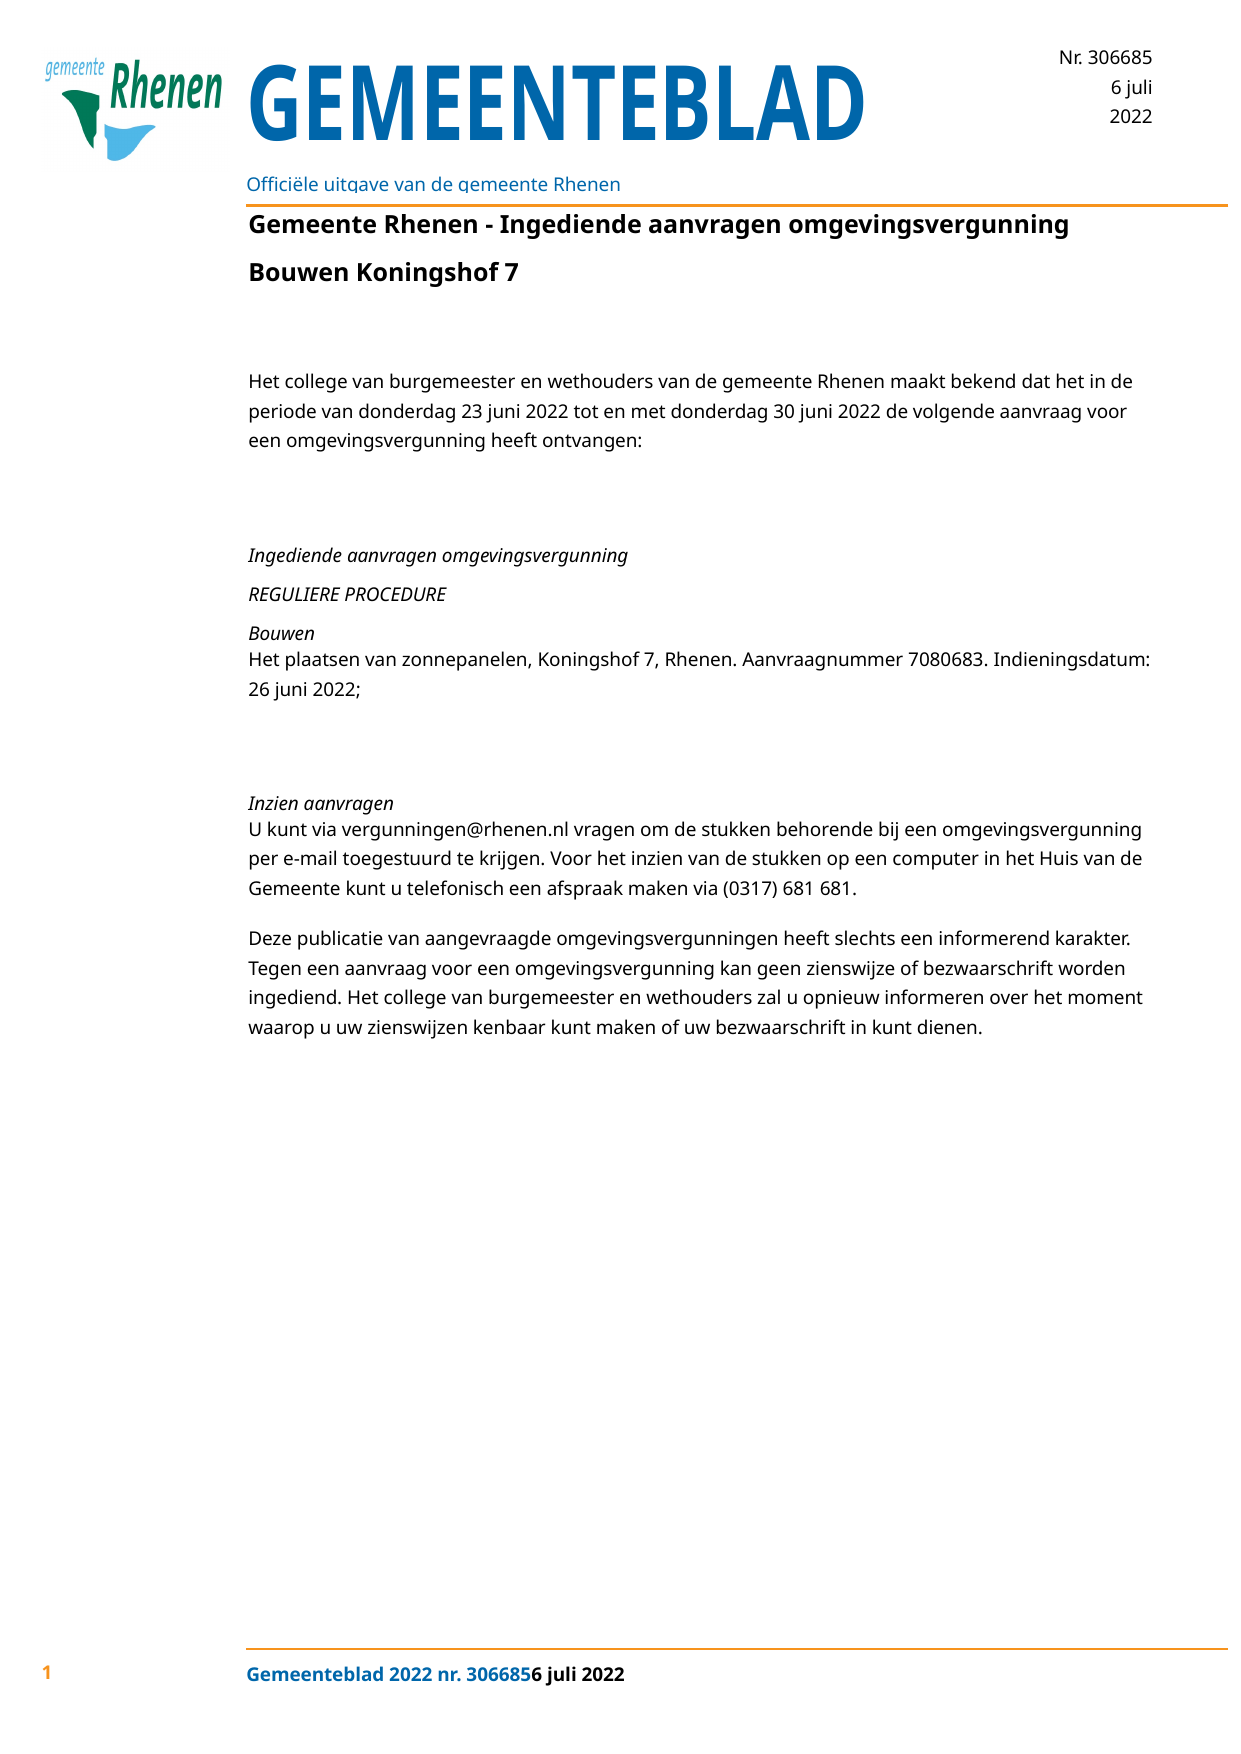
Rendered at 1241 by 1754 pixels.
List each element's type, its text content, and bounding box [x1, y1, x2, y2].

text Bouwen [248, 620, 1152, 646]
text Gemeente Rhenen - Ingediende aanvragen omgevingsvergunning Bouwen Koningshof 7 [248, 207, 1152, 288]
text Inzien aanvragen [248, 790, 1152, 816]
text Ingediende aanvragen omgevingsvergunning [248, 542, 1152, 568]
text Deze publicatie van aangevraagde omgevingsvergunningen heeft slechts een informerend karakter. Tegen een aanvraag voor een omgevingsvergunning kan geen zienswijze of bezwaarschrift worden ingediend. Het college van burgemeester en wethouders zal u opnieuw informeren over het moment waarop u uw zienswijzen kenbaar kunt maken of uw bezwaarschrift in kunt dienen. [248, 925, 1152, 1040]
text REGULIERE PROCEDURE [248, 581, 1152, 607]
text Het plaatsen van zonnepanelen, Koningshof 7, Rhenen. Aanvraagnummer 7080683. Indieningsdatum: 26 juni 2022; [248, 646, 1152, 701]
picture [41, 47, 231, 172]
text Het college van burgemeester en wethouders van de gemeente Rhenen maakt bekend dat het in de periode van donderdag 23 juni 2022 tot en met donderdag 30 juni 2022 de volgende aanvraag voor een omgevingsvergunning heeft ontvangen: [248, 368, 1152, 453]
text U kunt via vergunningen@rhenen.nl vragen om de stukken behorende bij een omgevingsvergunning per e-mail toegestuurd te krijgen. Voor het inzien van de stukken op een computer in het Huis van de Gemeente kunt u telefonisch een afspraak maken via (0317) 681 681. [248, 816, 1152, 901]
